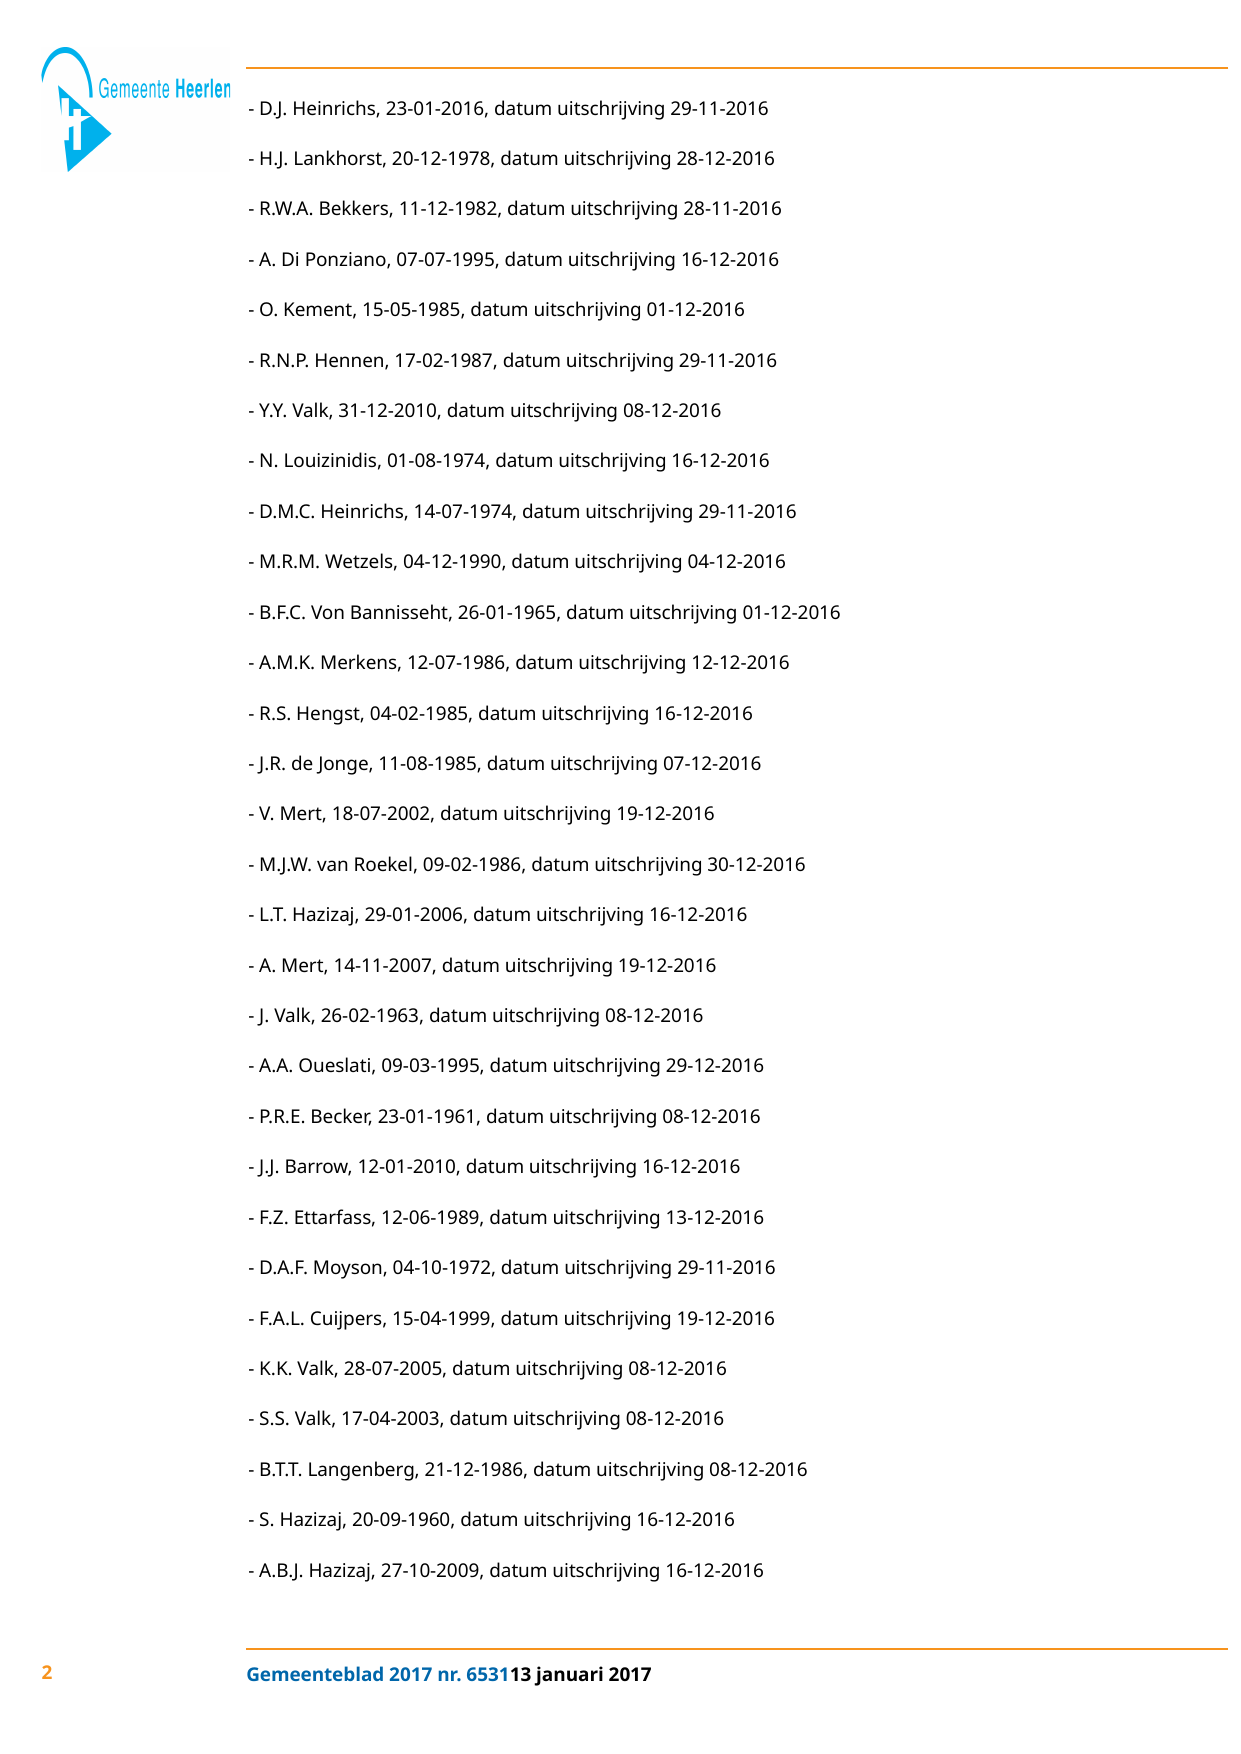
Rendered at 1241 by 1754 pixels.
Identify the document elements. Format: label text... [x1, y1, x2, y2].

text - O. Kement, 15-05-1985, datum uitschrijving 01-12-2016 [248, 296, 1152, 322]
text - D.J. Heinrichs, 23-01-2016, datum uitschrijving 29-11-2016 [248, 95, 1152, 121]
text - J. Valk, 26-02-1963, datum uitschrijving 08-12-2016 [248, 1002, 1152, 1028]
text - M.J.W. van Roekel, 09-02-1986, datum uitschrijving 30-12-2016 [248, 851, 1152, 877]
text - B.T.T. Langenberg, 21-12-1986, datum uitschrijving 08-12-2016 [248, 1456, 1152, 1482]
text - A. Di Ponziano, 07-07-1995, datum uitschrijving 16-12-2016 [248, 246, 1152, 272]
text - D.A.F. Moyson, 04-10-1972, datum uitschrijving 29-11-2016 [248, 1254, 1152, 1280]
text - J.R. de Jonge, 11-08-1985, datum uitschrijving 07-12-2016 [248, 750, 1152, 776]
text - A.B.J. Hazizaj, 27-10-2009, datum uitschrijving 16-12-2016 [248, 1557, 1152, 1583]
text - J.J. Barrow, 12-01-2010, datum uitschrijving 16-12-2016 [248, 1153, 1152, 1179]
text - L.T. Hazizaj, 29-01-2006, datum uitschrijving 16-12-2016 [248, 901, 1152, 927]
text - D.M.C. Heinrichs, 14-07-1974, datum uitschrijving 29-11-2016 [248, 498, 1152, 524]
text - V. Mert, 18-07-2002, datum uitschrijving 19-12-2016 [248, 801, 1152, 826]
text - R.S. Hengst, 04-02-1985, datum uitschrijving 16-12-2016 [248, 700, 1152, 726]
text - A. Mert, 14-11-2007, datum uitschrijving 19-12-2016 [248, 952, 1152, 978]
picture [41, 47, 58, 70]
text - B.F.C. Von Bannisseht, 26-01-1965, datum uitschrijving 01-12-2016 [248, 599, 1152, 625]
text - P.R.E. Becker, 23-01-1961, datum uitschrijving 08-12-2016 [248, 1103, 1152, 1129]
text - S. Hazizaj, 20-09-1960, datum uitschrijving 16-12-2016 [248, 1506, 1152, 1532]
text - H.J. Lankhorst, 20-12-1978, datum uitschrijving 28-12-2016 [248, 145, 1152, 171]
text - M.R.M. Wetzels, 04-12-1990, datum uitschrijving 04-12-2016 [248, 548, 1152, 574]
text - Y.Y. Valk, 31-12-2010, datum uitschrijving 08-12-2016 [248, 397, 1152, 423]
text - K.K. Valk, 28-07-2005, datum uitschrijving 08-12-2016 [248, 1355, 1152, 1381]
text - N. Louizinidis, 01-08-1974, datum uitschrijving 16-12-2016 [248, 448, 1152, 473]
text - F.Z. Ettarfass, 12-06-1989, datum uitschrijving 13-12-2016 [248, 1204, 1152, 1230]
text - F.A.L. Cuijpers, 15-04-1999, datum uitschrijving 19-12-2016 [248, 1305, 1152, 1331]
picture [41, 47, 231, 172]
text - A.A. Oueslati, 09-03-1995, datum uitschrijving 29-12-2016 [248, 1053, 1152, 1078]
text - A.M.K. Merkens, 12-07-1986, datum uitschrijving 12-12-2016 [248, 649, 1152, 675]
text - S.S. Valk, 17-04-2003, datum uitschrijving 08-12-2016 [248, 1406, 1152, 1431]
text - R.N.P. Hennen, 17-02-1987, datum uitschrijving 29-11-2016 [248, 347, 1152, 373]
text - R.W.A. Bekkers, 11-12-1982, datum uitschrijving 28-11-2016 [248, 196, 1152, 221]
